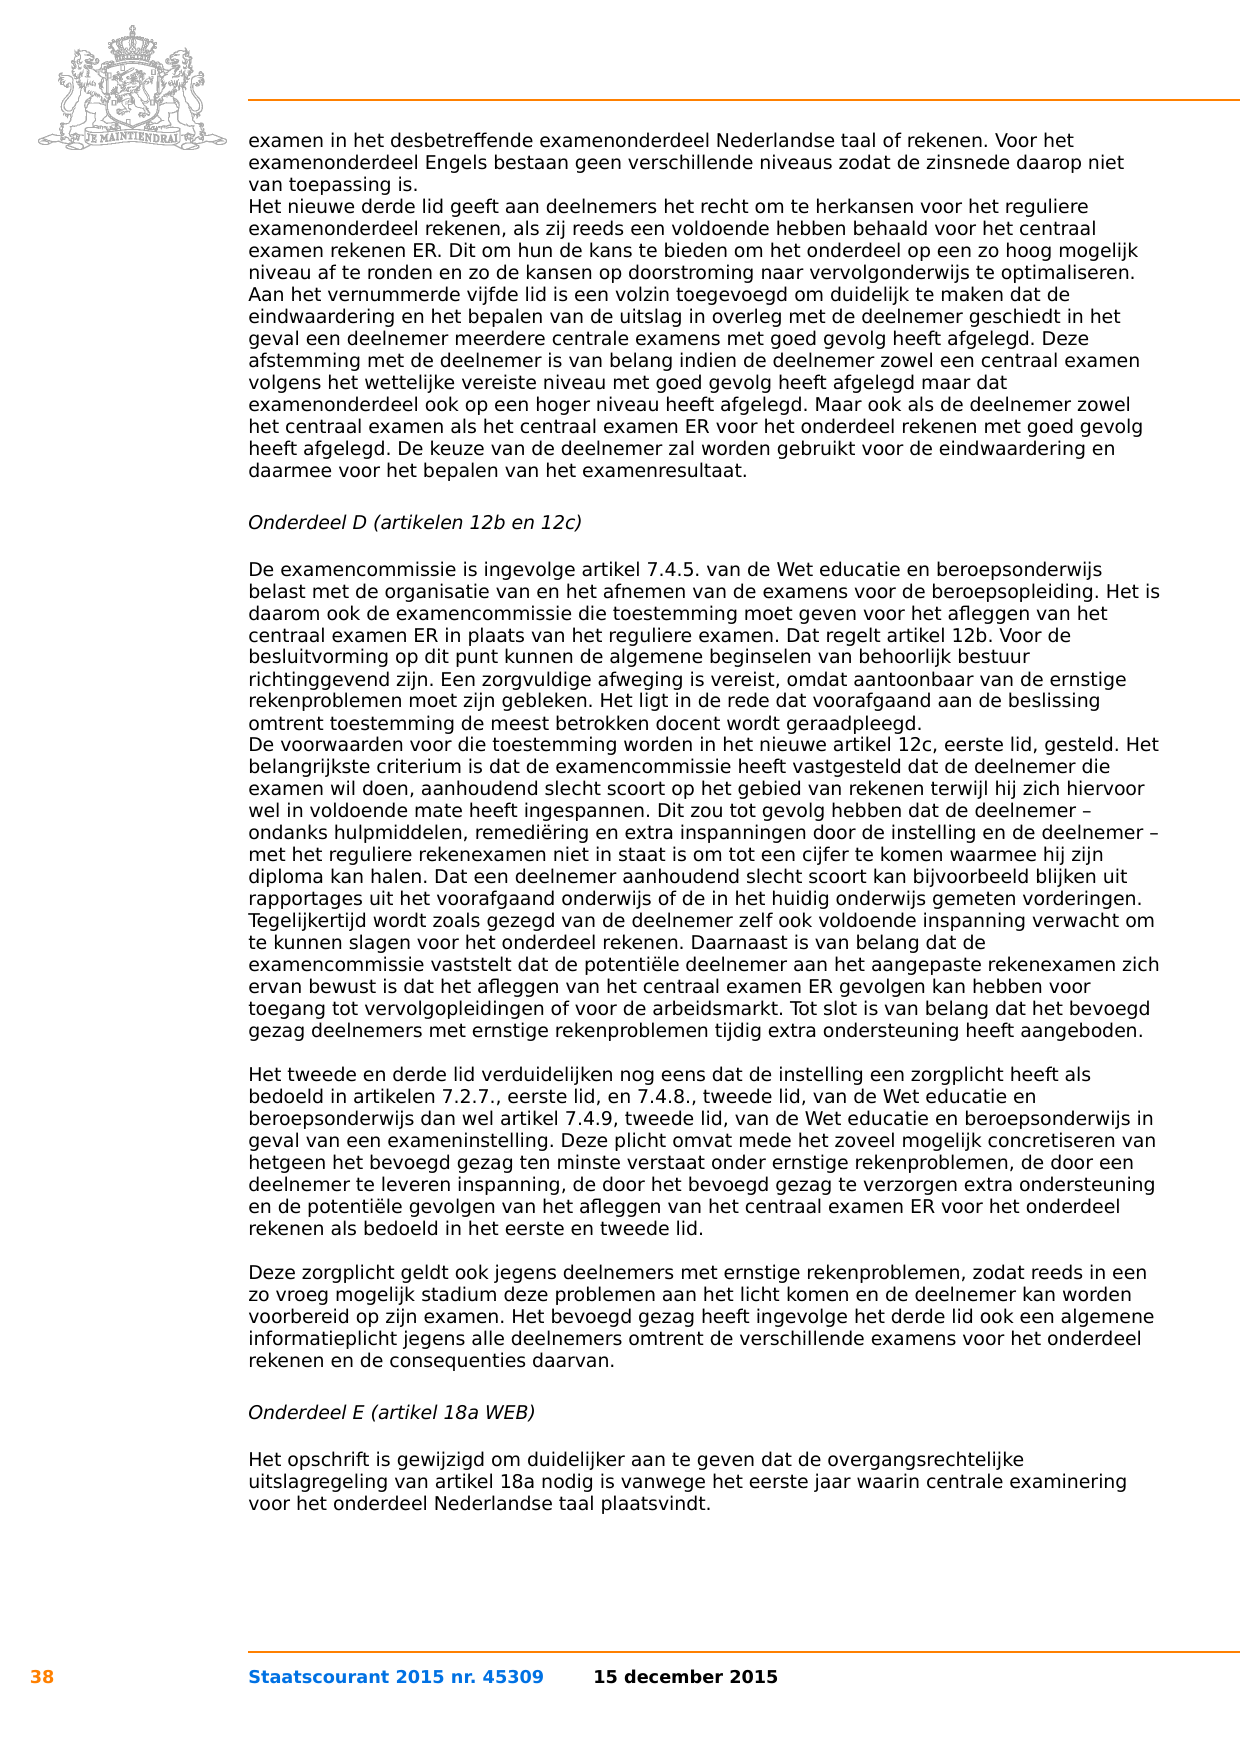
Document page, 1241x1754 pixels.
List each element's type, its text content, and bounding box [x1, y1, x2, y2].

text Deze zorgplicht geldt ook jegens deelnemers met ernstige rekenproblemen, zodat reeds in een zo vroeg mogelijk stadium deze problemen aan het licht komen en de deelnemer kan worden voorbereid op zijn examen. Het bevoegd gezag heeft ingevolge het derde lid ook een algemene informatieplicht jegens alle deelnemers omtrent de verschillende examens voor het onderdeel rekenen en de consequenties daarvan. [248, 1262, 1163, 1372]
text examen in het desbetreffende examenonderdeel Nederlandse taal of rekenen. Voor het examenonderdeel Engels bestaan geen verschillende niveaus zodat de zinsnede daarop niet van toepassing is. [248, 130, 1163, 196]
subtitle Onderdeel D (artikelen 12b en 12c) [248, 512, 1163, 533]
text De examencommissie is ingevolge artikel 7.4.5. van de Wet educatie en beroepsonderwijs belast met de organisatie van en het afnemen van de examens voor de beroepsopleiding. Het is daarom ook de examencommissie die toestemming moet geven voor het afleggen van het centraal examen ER in plaats van het reguliere examen. Dat regelt artikel 12b. Voor de besluitvorming op dit punt kunnen de algemene beginselen van behoorlijk bestuur richtinggevend zijn. Een zorgvuldige afweging is vereist, omdat aantoonbaar van de ernstige rekenproblemen moet zijn gebleken. Het ligt in de rede dat voorafgaand aan de beslissing omtrent toestemming de meest betrokken docent wordt geraadpleegd. [248, 558, 1163, 734]
text Het tweede en derde lid verduidelijken nog eens dat de instelling een zorgplicht heeft als bedoeld in artikelen 7.2.7., eerste lid, en 7.4.8., tweede lid, van de Wet educatie en beroepsonderwijs dan wel artikel 7.4.9, tweede lid, van de Wet educatie en beroepsonderwijs in geval van een exameninstelling. Deze plicht omvat mede het zoveel mogelijk concretiseren van hetgeen het bevoegd gezag ten minste verstaat onder ernstige rekenproblemen, de door een deelnemer te leveren inspanning, de door het bevoegd gezag te verzorgen extra ondersteuning en de potentiële gevolgen van het afleggen van het centraal examen ER voor het onderdeel rekenen als bedoeld in het eerste en tweede lid. [248, 1064, 1163, 1240]
subtitle Onderdeel E (artikel 18a WEB) [248, 1402, 1163, 1423]
text De voorwaarden voor die toestemming worden in het nieuwe artikel 12c, eerste lid, gesteld. Het belangrijkste criterium is dat de examencommissie heeft vastgesteld dat de deelnemer die examen wil doen, aanhoudend slecht scoort op het gebied van rekenen terwijl hij zich hiervoor wel in voldoende mate heeft ingespannen. Dit zou tot gevolg hebben dat de deelnemer – ondanks hulpmiddelen, remediëring en extra inspanningen door de instelling en de deelnemer – met het reguliere rekenexamen niet in staat is om tot een cijfer te komen waarmee hij zijn diploma kan halen. Dat een deelnemer aanhoudend slecht scoort kan bijvoorbeeld blijken uit rapportages uit het voorafgaand onderwijs of de in het huidig onderwijs gemeten vorderingen. Tegelijkertijd wordt zoals gezegd van de deelnemer zelf ook voldoende inspanning verwacht om te kunnen slagen voor het onderdeel rekenen. Daarnaast is van belang dat de examencommissie vaststelt dat de potentiële deelnemer aan het aangepaste rekenexamen zich ervan bewust is dat het afleggen van het centraal examen ER gevolgen kan hebben voor toegang tot vervolgopleidingen of voor de arbeidsmarkt. Tot slot is van belang dat het bevoegd gezag deelnemers met ernstige rekenproblemen tijdig extra ondersteuning heeft aangeboden. [248, 734, 1163, 1042]
picture [38, 25, 227, 150]
text Het opschrift is gewijzigd om duidelijker aan te geven dat de overgangsrechtelijke uitslagregeling van artikel 18a nodig is vanwege het eerste jaar waarin centrale examinering voor het onderdeel Nederlandse taal plaatsvindt. [248, 1448, 1163, 1514]
text Het nieuwe derde lid geeft aan deelnemers het recht om te herkansen voor het reguliere examenonderdeel rekenen, als zij reeds een voldoende hebben behaald voor het centraal examen rekenen ER. Dit om hun de kans te bieden om het onderdeel op een zo hoog mogelijk niveau af te ronden en zo de kansen op doorstroming naar vervolgonderwijs te optimaliseren. [248, 196, 1163, 284]
text Aan het vernummerde vijfde lid is een volzin toegevoegd om duidelijk te maken dat de eindwaardering en het bepalen van de uitslag in overleg met de deelnemer geschiedt in het geval een deelnemer meerdere centrale examens met goed gevolg heeft afgelegd. Deze afstemming met de deelnemer is van belang indien de deelnemer zowel een centraal examen volgens het wettelijke vereiste niveau met goed gevolg heeft afgelegd maar dat examenonderdeel ook op een hoger niveau heeft afgelegd. Maar ook als de deelnemer zowel het centraal examen als het centraal examen ER voor het onderdeel rekenen met goed gevolg heeft afgelegd. De keuze van de deelnemer zal worden gebruikt voor de eindwaardering en daarmee voor het bepalen van het examenresultaat. [248, 284, 1163, 482]
